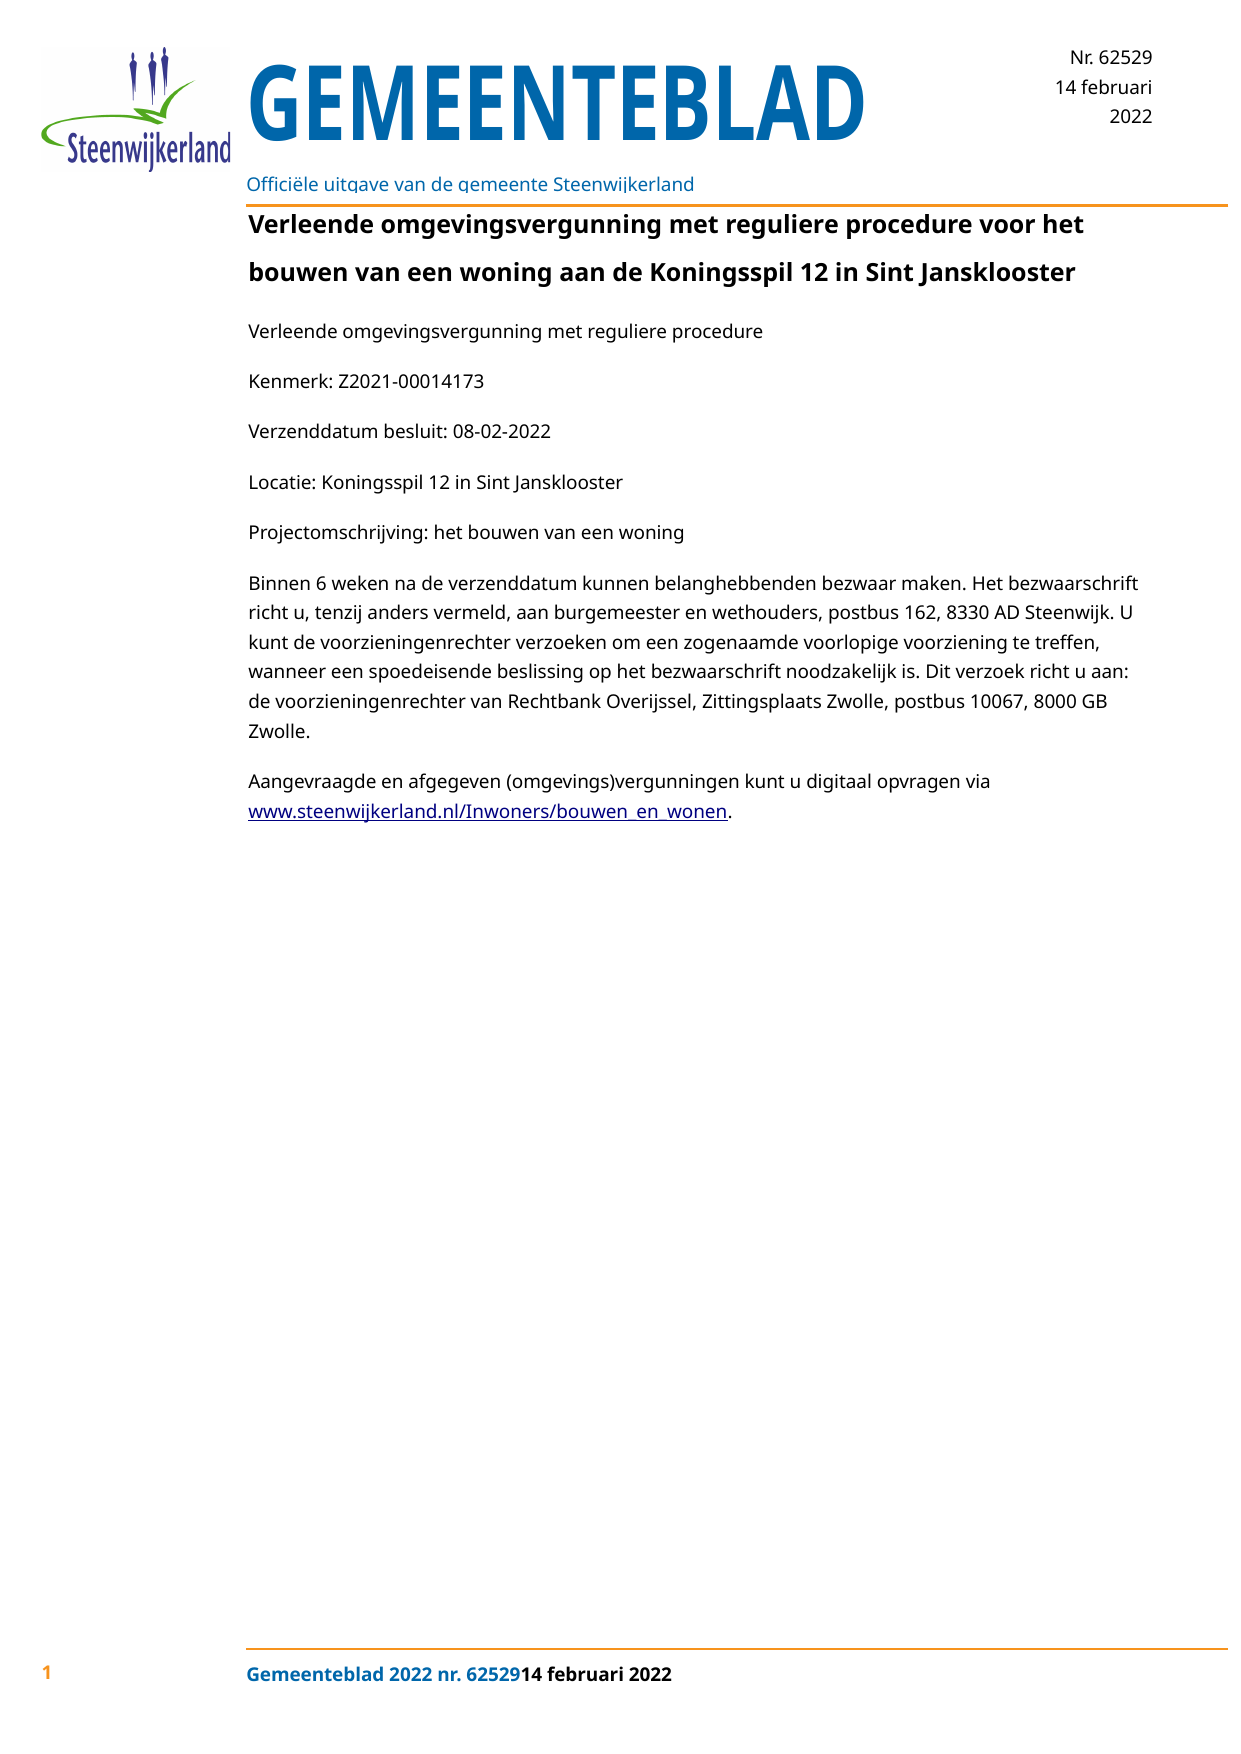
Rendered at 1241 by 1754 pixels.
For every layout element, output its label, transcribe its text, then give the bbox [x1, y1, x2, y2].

text Kenmerk: Z2021-00014173 [248, 368, 1152, 394]
text Locatie: Koningsspil 12 in Sint Jansklooster [248, 469, 1152, 495]
text Verleende omgevingsvergunning met reguliere procedure voor het bouwen van een woning aan de Koningsspil 12 in Sint Jansklooster [248, 207, 1152, 288]
text Verzenddatum besluit: 08-02-2022 [248, 419, 1152, 444]
text Projectomschrijving: het bouwen van een woning [248, 519, 1152, 545]
picture [41, 47, 231, 172]
text Binnen 6 weken na de verzenddatum kunnen belanghebbenden bezwaar maken. Het bezwaarschrift richt u, tenzij anders vermeld, aan burgemeester en wethouders, postbus 162, 8330 AD Steenwijk. U kunt de voorzieningenrechter verzoeken om een zogenaamde voorlopige voorziening te treffen, wanneer een spoedeisende beslissing op het bezwaarschrift noodzakelijk is. Dit verzoek richt u aan: de voorzieningenrechter van Rechtbank Overijssel, Zittingsplaats Zwolle, postbus 10067, 8000 GB Zwolle. [248, 570, 1152, 744]
text Verleende omgevingsvergunning met reguliere procedure [248, 318, 1152, 344]
text Aangevraagde en afgegeven (omgevings)vergunningen kunt u digitaal opvragen via www.steenwijkerland.nl/Inwoners/bouwen_en_wonen. [248, 768, 1152, 824]
